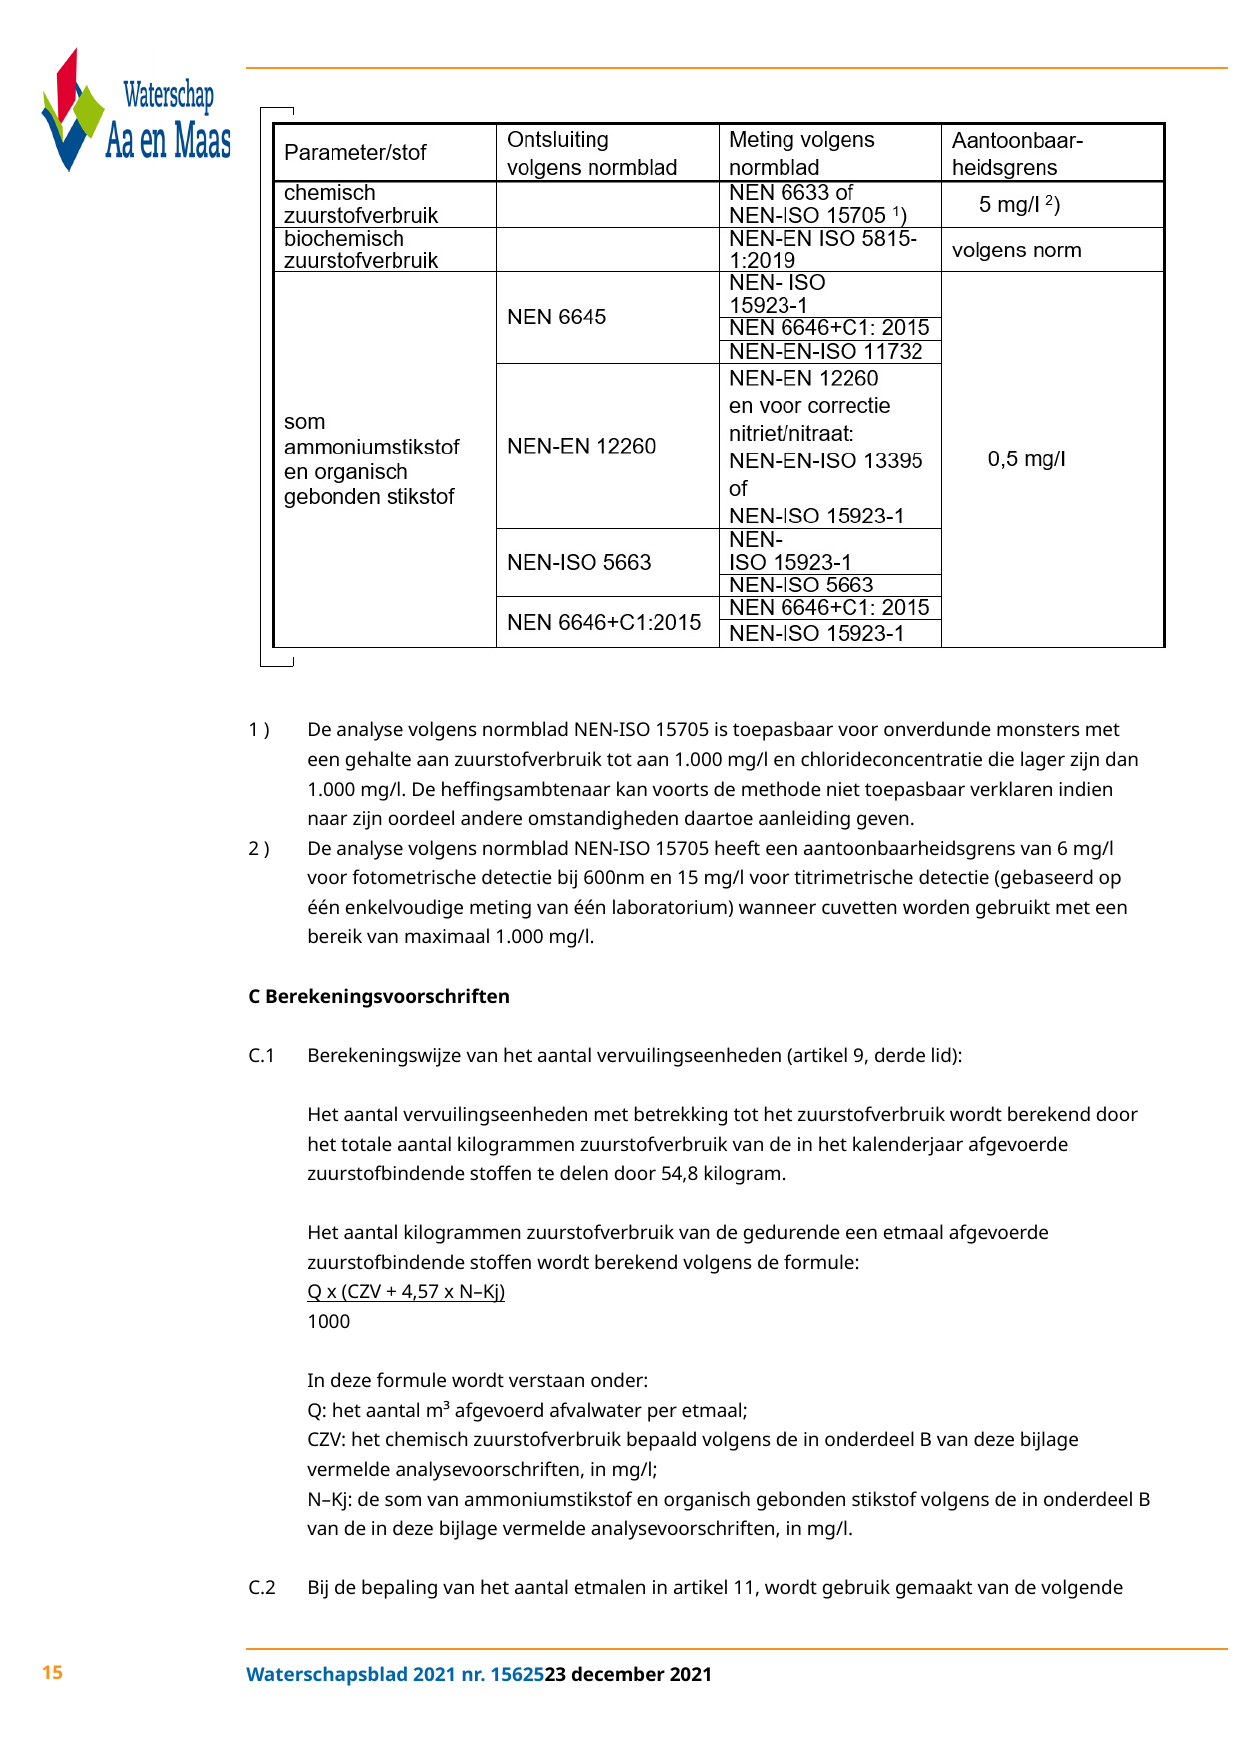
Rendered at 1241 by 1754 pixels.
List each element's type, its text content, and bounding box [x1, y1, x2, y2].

list CZV: het chemisch zuurstofverbruik bepaald volgens de in onderdeel B van deze bijlage vermelde analysevoorschriften, in mg/l; [248, 1427, 1152, 1482]
list Het aantal kilogrammen zuurstofverbruik van de gedurende een etmaal afgevoerde zuurstofbindende stoffen wordt berekend volgens de formule: [248, 1219, 1152, 1275]
list De analyse volgens normblad NEN-ISO 15705 is toepasbaar voor onverdunde monsters met een gehalte aan zuurstofverbruik tot aan 1.000 mg/l en chlorideconcentratie die lager zijn dan 1.000 mg/l. De heffingsambtenaar kan voorts de methode niet toepasbaar verklaren indien naar zijn oordeel andere omstandigheden daartoe aanleiding geven. [248, 717, 1152, 831]
list In deze formule wordt verstaan onder: [248, 1367, 1152, 1393]
list Q x (CZV + 4,57 x N–Kj) [248, 1279, 1152, 1304]
list Q: het aantal m³ afgevoerd afvalwater per etmaal; [248, 1397, 1152, 1423]
list Het aantal vervuilingseenheden met betrekking tot het zuurstofverbruik wordt berekend door het totale aantal kilogrammen zuurstofverbruik van de in het kalenderjaar afgevoerde zuurstofbindende stoffen te delen door 54,8 kilogram. [248, 1101, 1152, 1186]
list N–Kj: de som van ammoniumstikstof en organisch gebonden stikstof volgens de in onderdeel B van de in deze bijlage vermelde analysevoorschriften, in mg/l. [248, 1486, 1152, 1541]
picture [268, 115, 1173, 657]
picture [41, 47, 231, 172]
list Berekeningswijze van het aantal vervuilingseenheden (artikel 9, derde lid): [248, 1042, 1152, 1068]
list De analyse volgens normblad NEN-ISO 15705 heeft een aantoonbaarheidsgrens van 6 mg/l voor fotometrische detectie bij 600nm en 15 mg/l voor titrimetrische detectie (gebaseerd op één enkelvoudige meting van één laboratorium) wanneer cuvetten worden gebruikt met een bereik van maximaal 1.000 mg/l. [248, 835, 1152, 949]
list 1000 [248, 1308, 1152, 1334]
list Bij de bepaling van het aantal etmalen in artikel 11, wordt gebruik gemaakt van de volgende [248, 1574, 1152, 1600]
text C Berekeningsvoorschriften [248, 983, 1152, 1008]
